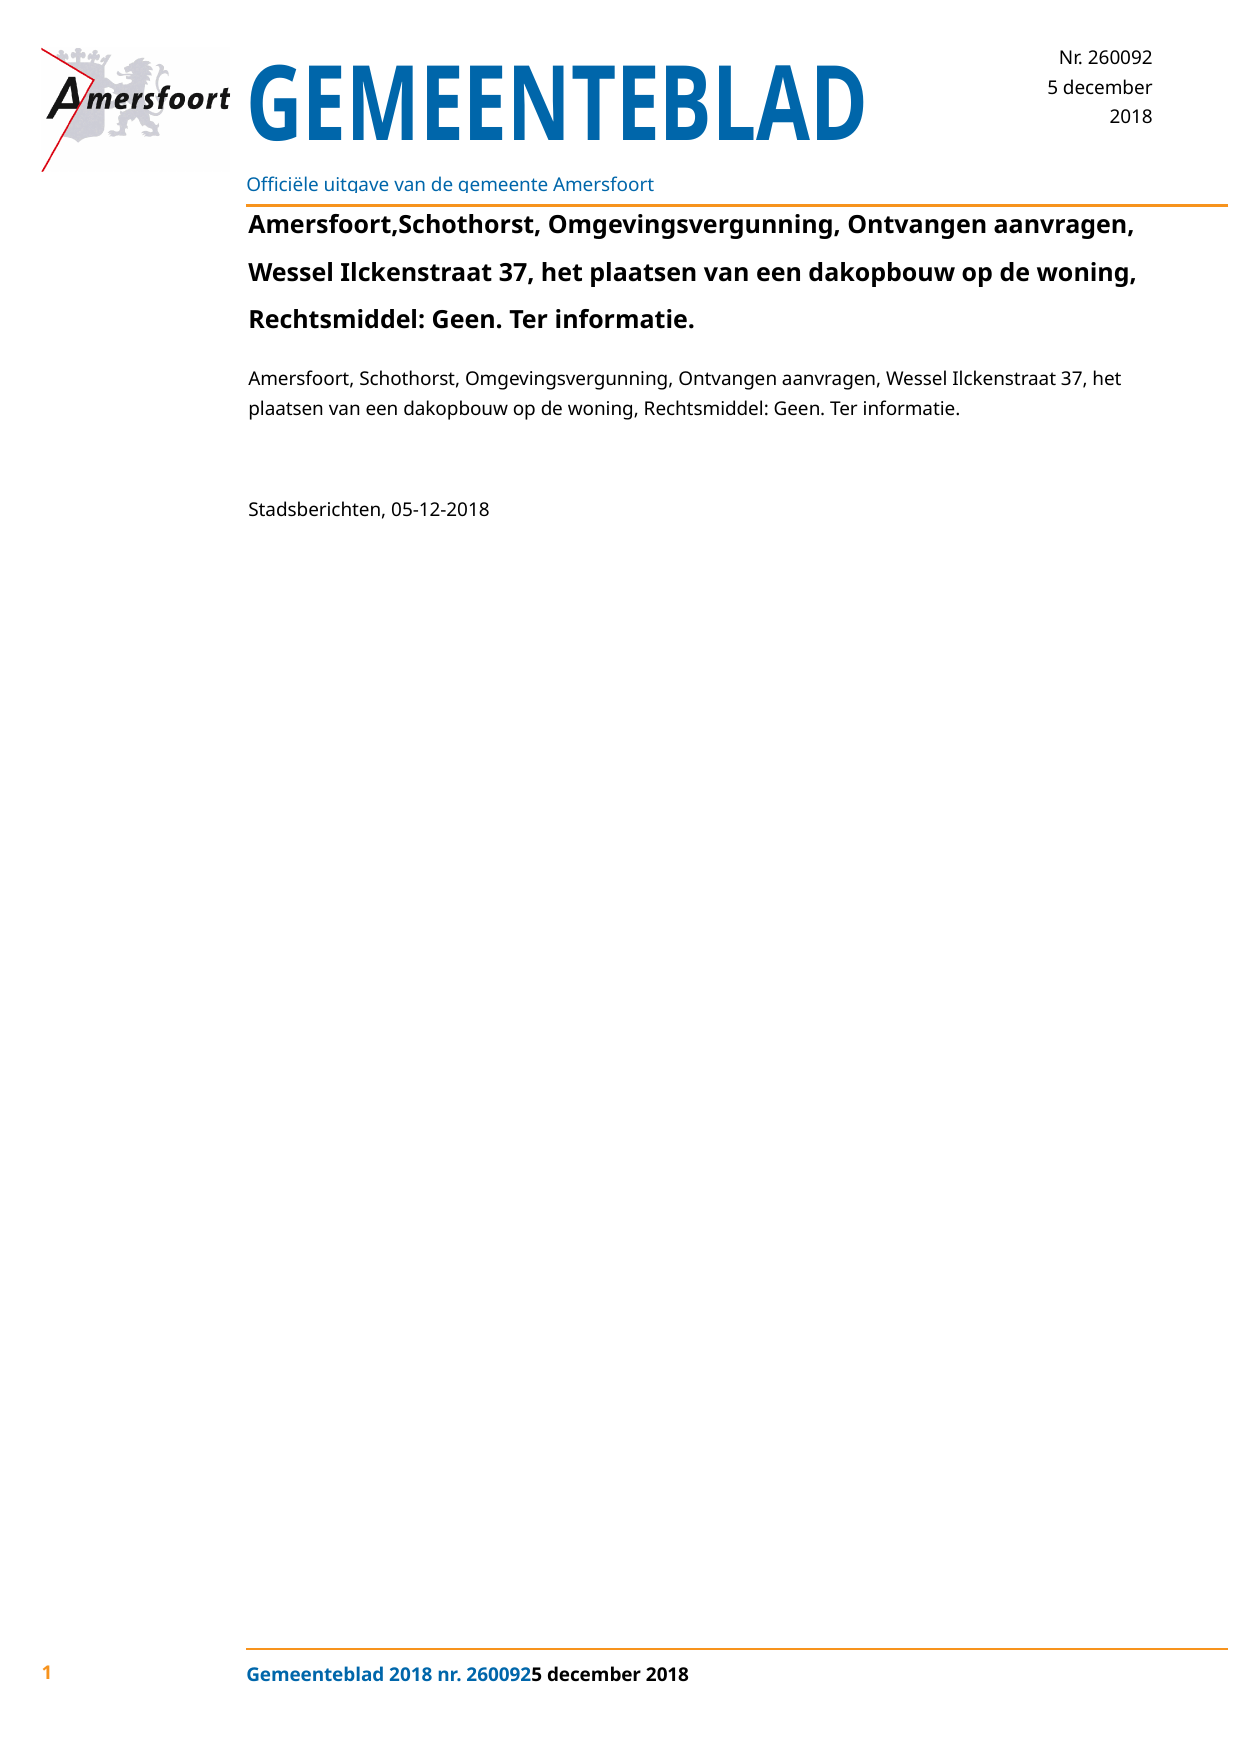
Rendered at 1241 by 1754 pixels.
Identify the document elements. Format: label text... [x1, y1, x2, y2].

text Amersfoort,Schothorst, Omgevingsvergunning, Ontvangen aanvragen, Wessel Ilckenstraat 37, het plaatsen van een dakopbouw op de woning, Rechtsmiddel: Geen. Ter informatie. [248, 207, 1152, 336]
text Stadsberichten, 05-12-2018 [248, 496, 1152, 522]
picture [41, 47, 231, 172]
text Amersfoort, Schothorst, Omgevingsvergunning, Ontvangen aanvragen, Wessel Ilckenstraat 37, het plaatsen van een dakopbouw op de woning, Rechtsmiddel: Geen. Ter informatie. [248, 366, 1152, 421]
